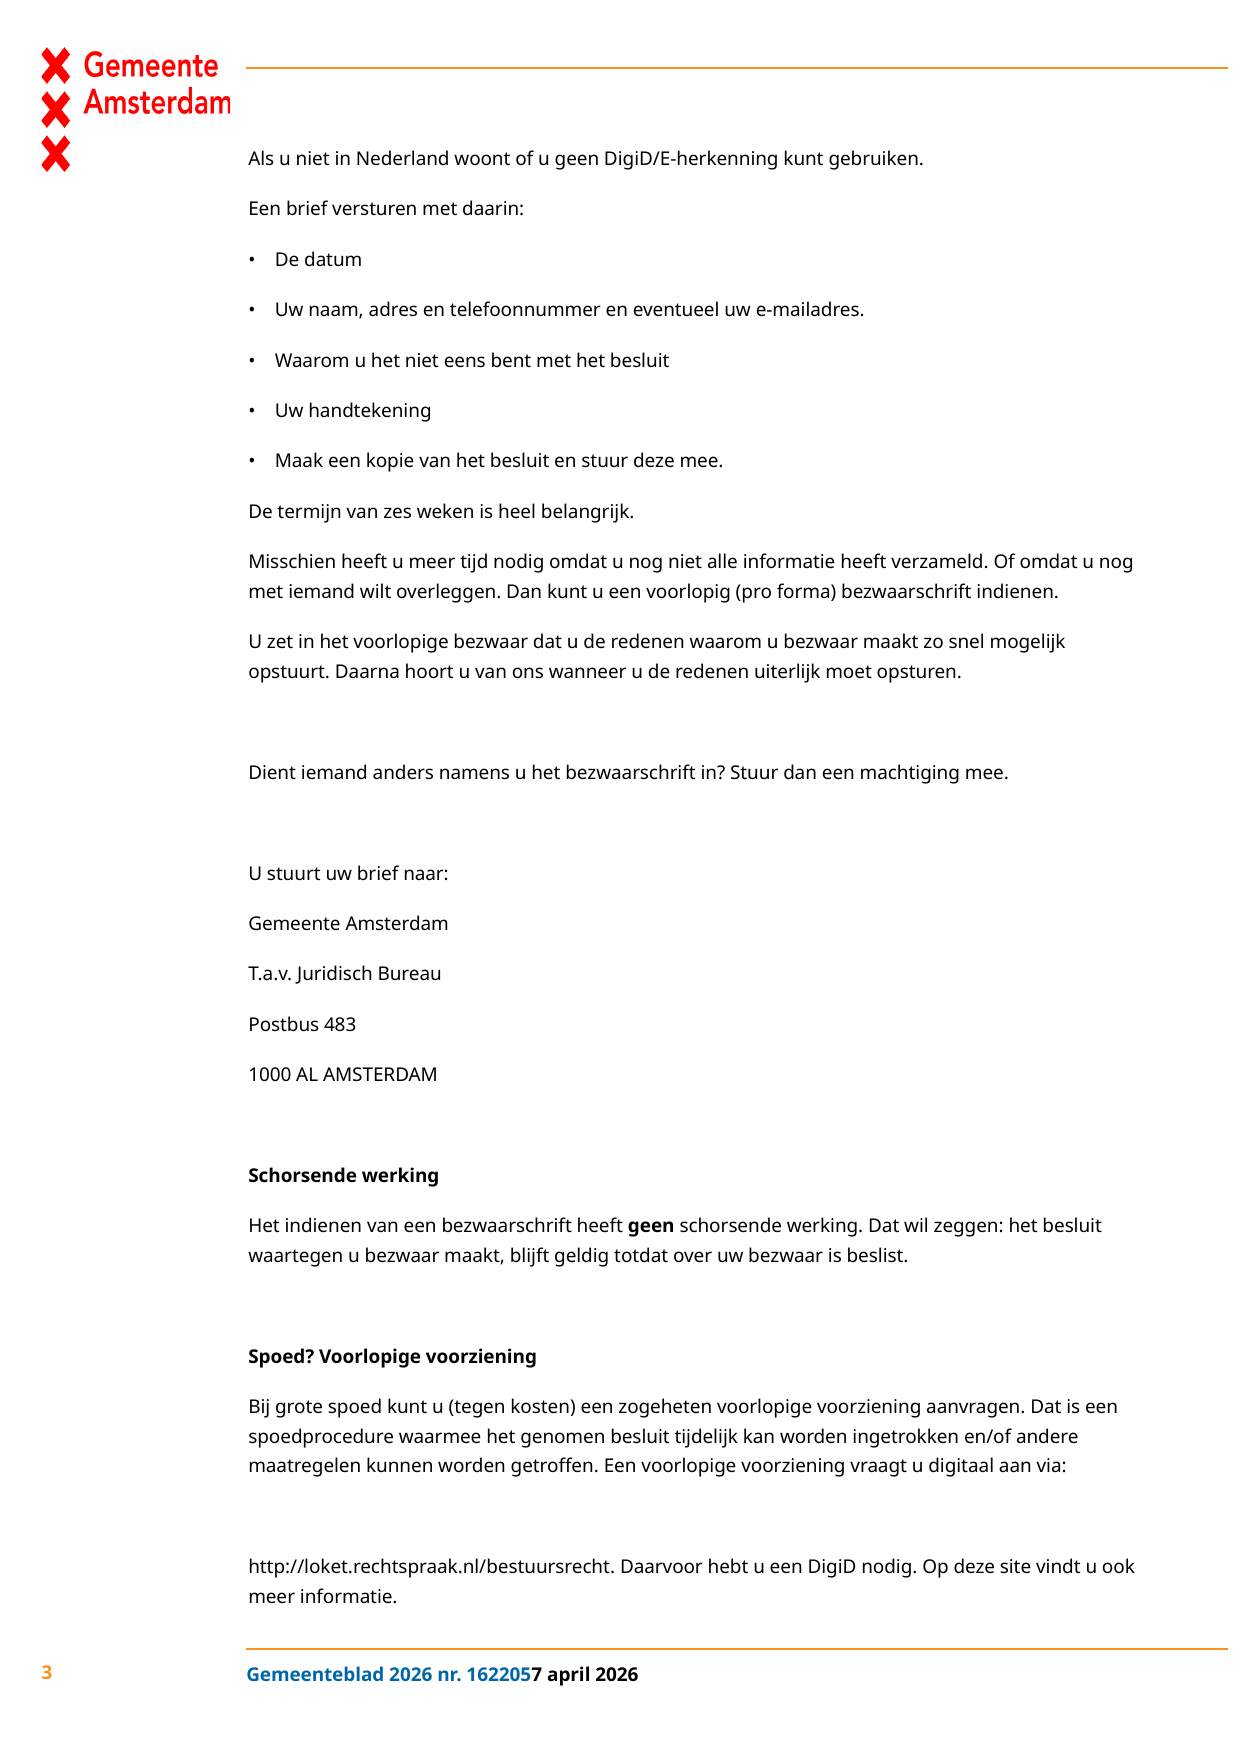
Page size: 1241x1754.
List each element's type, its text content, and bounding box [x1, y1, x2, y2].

text 1000 AL AMSTERDAM [248, 1061, 1152, 1087]
text • Maak een kopie van het besluit en stuur deze mee. [248, 448, 1152, 473]
text http://loket.rechtspraak.nl/bestuursrecht. Daarvoor hebt u een DigiD nodig. Op deze site vindt u ook meer informatie. [248, 1553, 1152, 1609]
text Spoed? Voorlopige voorziening [248, 1343, 1152, 1369]
text • De datum [248, 246, 1152, 272]
text Het indienen van een bezwaarschrift heeft geen schorsende werking. Dat wil zeggen: het besluit waartegen u bezwaar maakt, blijft geldig totdat over uw bezwaar is beslist. [248, 1213, 1152, 1268]
text U stuurt uw brief naar: [248, 860, 1152, 886]
text Gemeente Amsterdam [248, 910, 1152, 936]
text Dient iemand anders namens u het bezwaarschrift in? Stuur dan een machtiging mee. [248, 759, 1152, 785]
text Als u niet in Nederland woont of u geen DigiD/E-herkenning kunt gebruiken. [248, 145, 1152, 171]
text Postbus 483 [248, 1011, 1152, 1037]
text T.a.v. Juridisch Bureau [248, 961, 1152, 986]
text Schorsende werking [248, 1162, 1152, 1188]
text • Uw naam, adres en telefoonnummer en eventueel uw e-mailadres. [248, 296, 1152, 322]
picture [41, 47, 231, 172]
text • Uw handtekening [248, 397, 1152, 423]
text Een brief versturen met daarin: [248, 196, 1152, 221]
text • Waarom u het niet eens bent met het besluit [248, 347, 1152, 373]
text Bij grote spoed kunt u (tegen kosten) een zogeheten voorlopige voorziening aanvragen. Dat is een spoedprocedure waarmee het genomen besluit tijdelijk kan worden ingetrokken en/of andere maatregelen kunnen worden getroffen. Een voorlopige voorziening vraagt u digitaal aan via: [248, 1393, 1152, 1478]
text De termijn van zes weken is heel belangrijk. [248, 498, 1152, 524]
text U zet in het voorlopige bezwaar dat u de redenen waarom u bezwaar maakt zo snel mogelijk opstuurt. Daarna hoort u van ons wanneer u de redenen uiterlijk moet opsturen. [248, 628, 1152, 684]
text Misschien heeft u meer tijd nodig omdat u nog niet alle informatie heeft verzameld. Of omdat u nog met iemand wilt overleggen. Dan kunt u een voorlopig (pro forma) bezwaarschrift indienen. [248, 548, 1152, 604]
